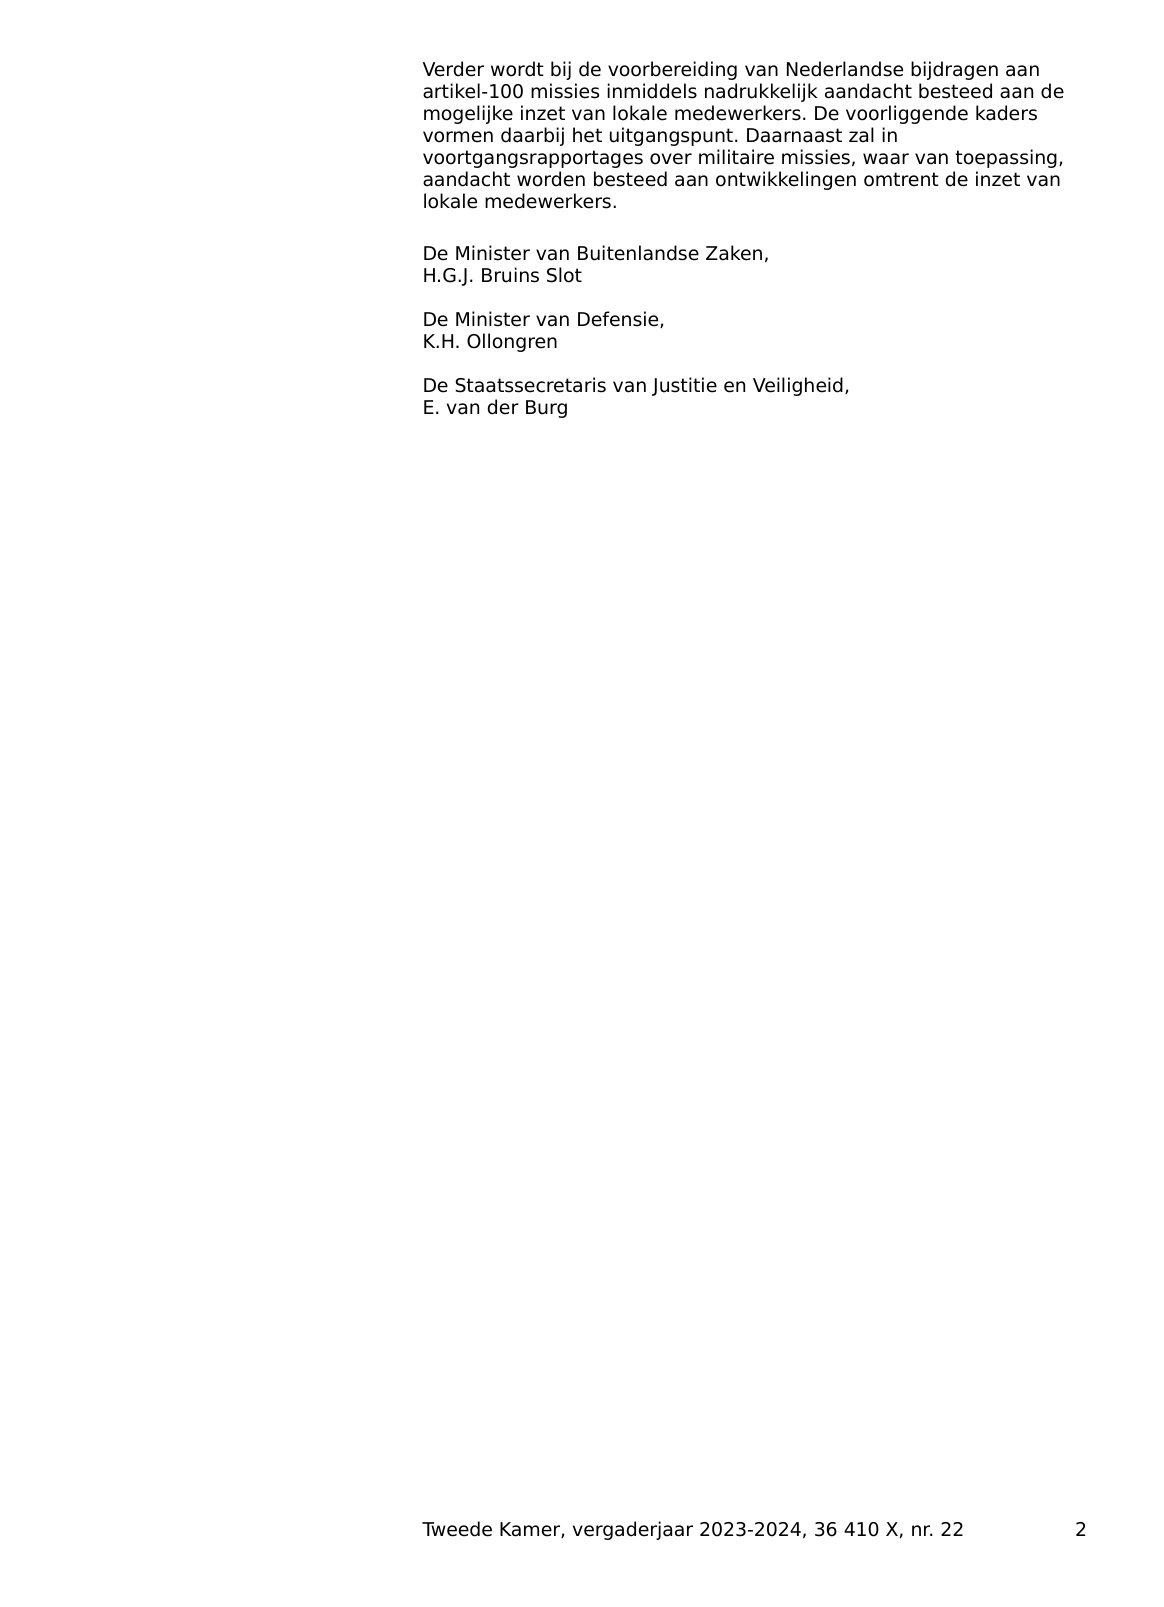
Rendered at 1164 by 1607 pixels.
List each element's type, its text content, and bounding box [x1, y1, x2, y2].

text De Minister van Defensie, K.H. Ollongren [422, 309, 1087, 353]
text Verder wordt bij de voorbereiding van Nederlandse bijdragen aan artikel-100 missies inmiddels nadrukkelijk aandacht besteed aan de mogelijke inzet van lokale medewerkers. De voorliggende kaders vormen daarbij het uitgangspunt. Daarnaast zal in voortgangsrapportages over militaire missies, waar van toepassing, aandacht worden besteed aan ontwikkelingen omtrent de inzet van lokale medewerkers. [422, 59, 1087, 213]
text De Staatssecretaris van Justitie en Veiligheid, E. van der Burg [422, 375, 1087, 419]
text De Minister van Buitenlandse Zaken, H.G.J. Bruins Slot [422, 243, 1087, 287]
